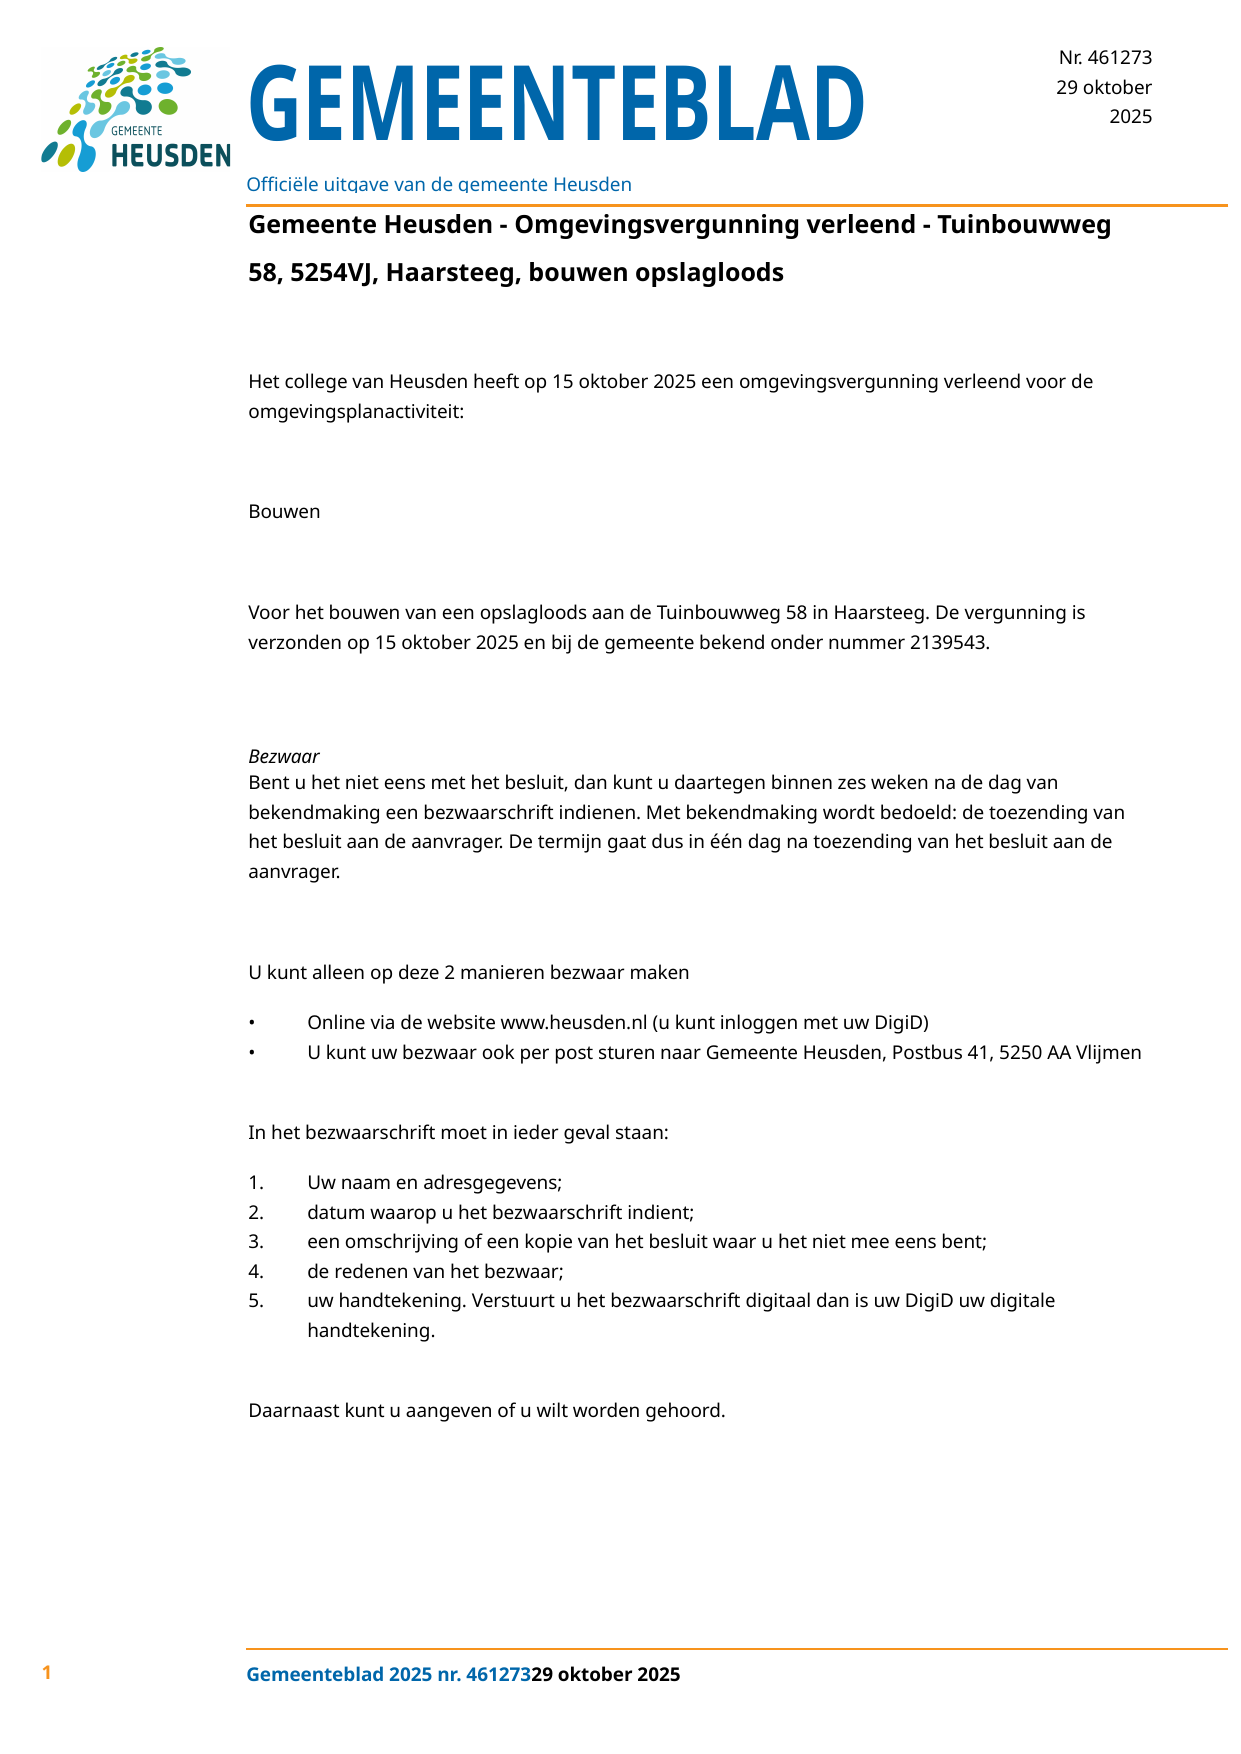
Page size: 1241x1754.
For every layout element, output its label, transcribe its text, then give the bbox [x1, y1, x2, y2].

text Gemeente Heusden - Omgevingsvergunning verleend - Tuinbouwweg 58, 5254VJ, Haarsteeg, bouwen opslagloods [248, 207, 1152, 288]
list een omschrijving of een kopie van het besluit waar u het niet mee eens bent; [248, 1228, 1152, 1254]
text Bouwen [248, 499, 1152, 524]
list Uw naam en adresgegevens; [248, 1169, 1152, 1195]
text U kunt alleen op deze 2 manieren bezwaar maken [248, 959, 1152, 984]
text Bent u het niet eens met het besluit, dan kunt u daartegen binnen zes weken na de dag van bekendmaking een bezwaarschrift indienen. Met bekendmaking wordt bedoeld: de toezending van het besluit aan de aanvrager. De termijn gaat dus in één dag na toezending van het besluit aan de aanvrager. [248, 769, 1152, 884]
text In het bezwaarschrift moet in ieder geval staan: [248, 1119, 1152, 1144]
text Bezwaar [248, 743, 1152, 769]
text Voor het bouwen van een opslagloods aan de Tuinbouwweg 58 in Haarsteeg. De vergunning is verzonden op 15 oktober 2025 en bij de gemeente bekend onder nummer 2139543. [248, 599, 1152, 655]
text Het college van Heusden heeft op 15 oktober 2025 een omgevingsvergunning verleend voor de omgevingsplanactiviteit: [248, 368, 1152, 424]
list uw handtekening. Verstuurt u het bezwaarschrift digitaal dan is uw DigiD uw digitale handtekening. [248, 1288, 1152, 1343]
list de redenen van het bezwaar; [248, 1258, 1152, 1284]
picture [41, 47, 231, 172]
list datum waarop u het bezwaarschrift indient; [248, 1199, 1152, 1224]
list Online via de website www.heusden.nl (u kunt inloggen met uw DigiD) [248, 1009, 1152, 1035]
list U kunt uw bezwaar ook per post sturen naar Gemeente Heusden, Postbus 41, 5250 AA Vlijmen [248, 1039, 1152, 1064]
text Daarnaast kunt u aangeven of u wilt worden gehoord. [248, 1397, 1152, 1423]
